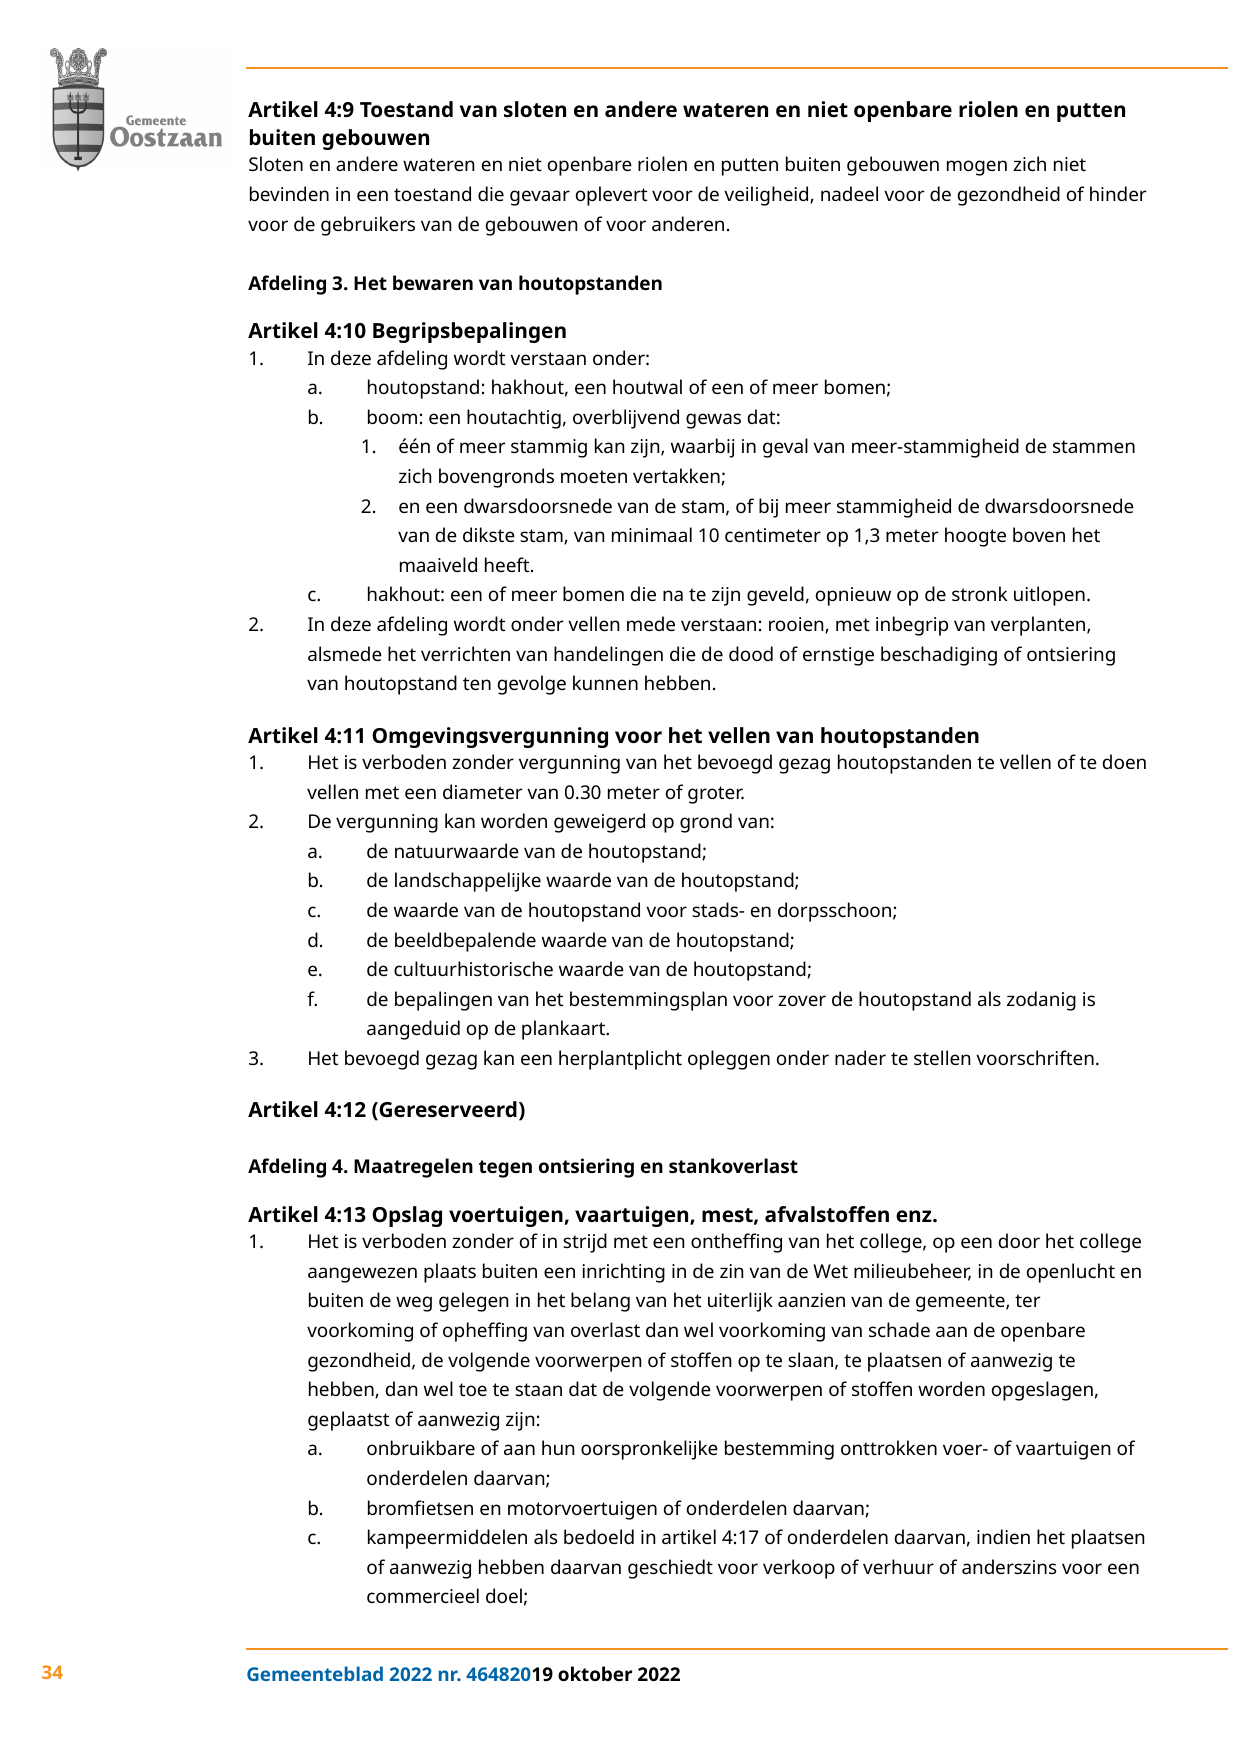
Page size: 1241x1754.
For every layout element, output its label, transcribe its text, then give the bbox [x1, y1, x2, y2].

list In deze afdeling wordt verstaan onder: [248, 345, 1152, 371]
list Het is verboden zonder of in strijd met een ontheffing van het college, op een door het college aangewezen plaats buiten een inrichting in de zin van de Wet milieubeheer, in de openlucht en buiten de weg gelegen in het belang van het uiterlijk aanzien van de gemeente, ter voorkoming of opheffing van overlast dan wel voorkoming van schade aan de openbare gezondheid, de volgende voorwerpen of stoffen op te slaan, te plaatsen of aanwezig te hebben, dan wel toe te staan dat de volgende voorwerpen of stoffen worden opgeslagen, geplaatst of aanwezig zijn: [248, 1228, 1152, 1432]
list In deze afdeling wordt onder vellen mede verstaan: rooien, met inbegrip van verplanten, alsmede het verrichten van handelingen die de dood of ernstige beschadiging of ontsiering van houtopstand ten gevolge kunnen hebben. [248, 611, 1152, 696]
list de waarde van de houtopstand voor stads- en dorpsschoon; [307, 897, 1152, 923]
list onbruikbare of aan hun oorspronkelijke bestemming onttrokken voer- of vaartuigen of onderdelen daarvan; [307, 1436, 1152, 1491]
list de beeldbepalende waarde van de houtopstand; [307, 927, 1152, 952]
list Het bevoegd gezag kan een herplantplicht opleggen onder nader te stellen voorschriften. [248, 1045, 1152, 1071]
list Het is verboden zonder vergunning van het bevoegd gezag houtopstanden te vellen of te doen vellen met een diameter van 0.30 meter of groter. [248, 749, 1152, 804]
list de bepalingen van het bestemmingsplan voor zover de houtopstand als zodanig is aangeduid op de plankaart. [307, 986, 1152, 1041]
list boom: een houtachtig, overblijvend gewas dat: [307, 404, 1152, 430]
text Artikel 4:9 Toestand van sloten en andere wateren en niet openbare riolen en putten buiten gebouwen [248, 95, 1152, 152]
text Afdeling 4. Maatregelen tegen ontsiering en stankoverlast [248, 1153, 1152, 1179]
text Artikel 4:13 Opslag voertuigen, vaartuigen, mest, afvalstoffen enz. [248, 1200, 1152, 1228]
list bromfietsen en motorvoertuigen of onderdelen daarvan; [307, 1495, 1152, 1521]
list hakhout: een of meer bomen die na te zijn geveld, opnieuw op de stronk uitlopen. [307, 582, 1152, 607]
text Afdeling 3. Het bewaren van houtopstanden [248, 270, 1152, 296]
list de natuurwaarde van de houtopstand; [307, 838, 1152, 864]
list houtopstand: hakhout, een houtwal of een of meer bomen; [307, 374, 1152, 400]
list De vergunning kan worden geweigerd op grond van: [248, 808, 1152, 834]
picture [41, 47, 231, 172]
text Sloten en andere wateren en niet openbare riolen en putten buiten gebouwen mogen zich niet bevinden in een toestand die gevaar oplevert voor de veiligheid, nadeel voor de gezondheid of hinder voor de gebruikers van de gebouwen of voor anderen. [248, 152, 1152, 237]
list de cultuurhistorische waarde van de houtopstand; [307, 956, 1152, 982]
list kampeermiddelen als bedoeld in artikel 4:17 of onderdelen daarvan, indien het plaatsen of aanwezig hebben daarvan geschiedt voor verkoop of verhuur of anderszins voor een commercieel doel; [307, 1524, 1152, 1609]
text Artikel 4:11 Omgevingsvergunning voor het vellen van houtopstanden [248, 721, 1152, 749]
list één of meer stammig kan zijn, waarbij in geval van meer-stammigheid de stammen zich bovengronds moeten vertakken; [361, 434, 1152, 489]
text Artikel 4:10 Begripsbepalingen [248, 317, 1152, 345]
text Artikel 4:12 (Gereserveerd) [248, 1096, 1152, 1124]
list de landschappelijke waarde van de houtopstand; [307, 868, 1152, 893]
list en een dwarsdoorsnede van de stam, of bij meer stammigheid de dwarsdoorsnede van de dikste stam, van minimaal 10 centimeter op 1,3 meter hoogte boven het maaiveld heeft. [361, 493, 1152, 578]
